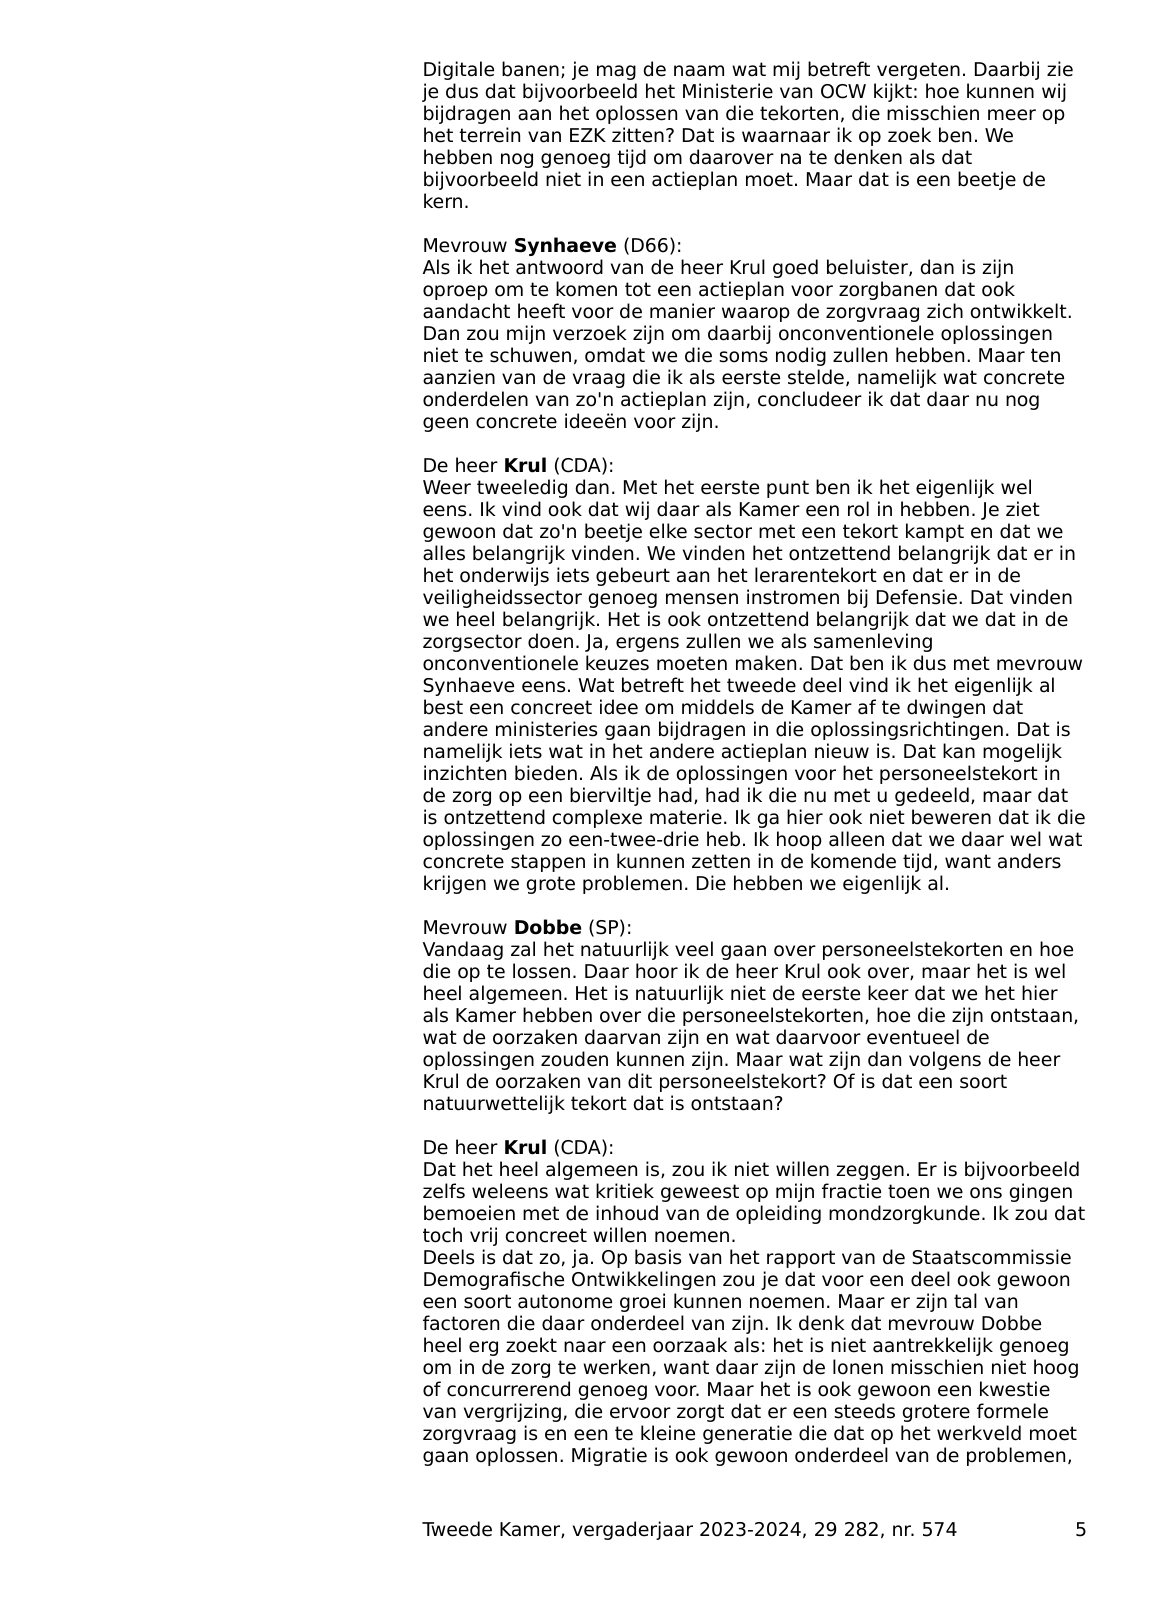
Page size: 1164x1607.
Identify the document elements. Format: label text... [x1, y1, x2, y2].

text Weer tweeledig dan. Met het eerste punt ben ik het eigenlijk wel eens. Ik vind ook dat wij daar als Kamer een rol in hebben. Je ziet gewoon dat zo'n beetje elke sector met een tekort kampt en dat we alles belangrijk vinden. We vinden het ontzettend belangrijk dat er in het onderwijs iets gebeurt aan het lerarentekort en dat er in de veiligheidssector genoeg mensen instromen bij Defensie. Dat vinden we heel belangrijk. Het is ook ontzettend belangrijk dat we dat in de zorgsector doen. Ja, ergens zullen we als samenleving onconventionele keuzes moeten maken. Dat ben ik dus met mevrouw Synhaeve eens. Wat betreft het tweede deel vind ik het eigenlijk al best een concreet idee om middels de Kamer af te dwingen dat andere ministeries gaan bijdragen in die oplossingsrichtingen. Dat is namelijk iets wat in het andere actieplan nieuw is. Dat kan mogelijk inzichten bieden. Als ik de oplossingen voor het personeelstekort in de zorg op een bierviltje had, had ik die nu met u gedeeld, maar dat is ontzettend complexe materie. Ik ga hier ook niet beweren dat ik die oplossingen zo een-twee-drie heb. Ik hoop alleen dat we daar wel wat concrete stappen in kunnen zetten in de komende tijd, want anders krijgen we grote problemen. Die hebben we eigenlijk al. [422, 477, 1087, 895]
text Mevrouw Synhaeve (D66): [422, 235, 1087, 257]
text Digitale banen; je mag de naam wat mij betreft vergeten. Daarbij zie je dus dat bijvoorbeeld het Ministerie van OCW kijkt: hoe kunnen wij bijdragen aan het oplossen van die tekorten, die misschien meer op het terrein van EZK zitten? Dat is waarnaar ik op zoek ben. We hebben nog genoeg tijd om daarover na te denken als dat bijvoorbeeld niet in een actieplan moet. Maar dat is een beetje de kern. [422, 59, 1087, 213]
text De heer Krul (CDA): [422, 1137, 1087, 1159]
text Als ik het antwoord van de heer Krul goed beluister, dan is zijn oproep om te komen tot een actieplan voor zorgbanen dat ook aandacht heeft voor de manier waarop de zorgvraag zich ontwikkelt. Dan zou mijn verzoek zijn om daarbij onconventionele oplossingen niet te schuwen, omdat we die soms nodig zullen hebben. Maar ten aanzien van de vraag die ik als eerste stelde, namelijk wat concrete onderdelen van zo'n actieplan zijn, concludeer ik dat daar nu nog geen concrete ideeën voor zijn. [422, 257, 1087, 433]
text Dat het heel algemeen is, zou ik niet willen zeggen. Er is bijvoorbeeld zelfs weleens wat kritiek geweest op mijn fractie toen we ons gingen bemoeien met de inhoud van de opleiding mondzorgkunde. Ik zou dat toch vrij concreet willen noemen. [422, 1159, 1087, 1247]
text Vandaag zal het natuurlijk veel gaan over personeelstekorten en hoe die op te lossen. Daar hoor ik de heer Krul ook over, maar het is wel heel algemeen. Het is natuurlijk niet de eerste keer dat we het hier als Kamer hebben over die personeelstekorten, hoe die zijn ontstaan, wat de oorzaken daarvan zijn en wat daarvoor eventueel de oplossingen zouden kunnen zijn. Maar wat zijn dan volgens de heer Krul de oorzaken van dit personeelstekort? Of is dat een soort natuurwettelijk tekort dat is ontstaan? [422, 939, 1087, 1115]
text De heer Krul (CDA): [422, 455, 1087, 477]
text Deels is dat zo, ja. Op basis van het rapport van de Staatscommissie Demografische Ontwikkelingen zou je dat voor een deel ook gewoon een soort autonome groei kunnen noemen. Maar er zijn tal van factoren die daar onderdeel van zijn. Ik denk dat mevrouw Dobbe heel erg zoekt naar een oorzaak als: het is niet aantrekkelijk genoeg om in de zorg te werken, want daar zijn de lonen misschien niet hoog of concurrerend genoeg voor. Maar het is ook gewoon een kwestie van vergrijzing, die ervoor zorgt dat er een steeds grotere formele zorgvraag is en een te kleine generatie die dat op het werkveld moet gaan oplossen. Migratie is ook gewoon onderdeel van de problemen, [422, 1247, 1087, 1467]
text Mevrouw Dobbe (SP): [422, 917, 1087, 939]
